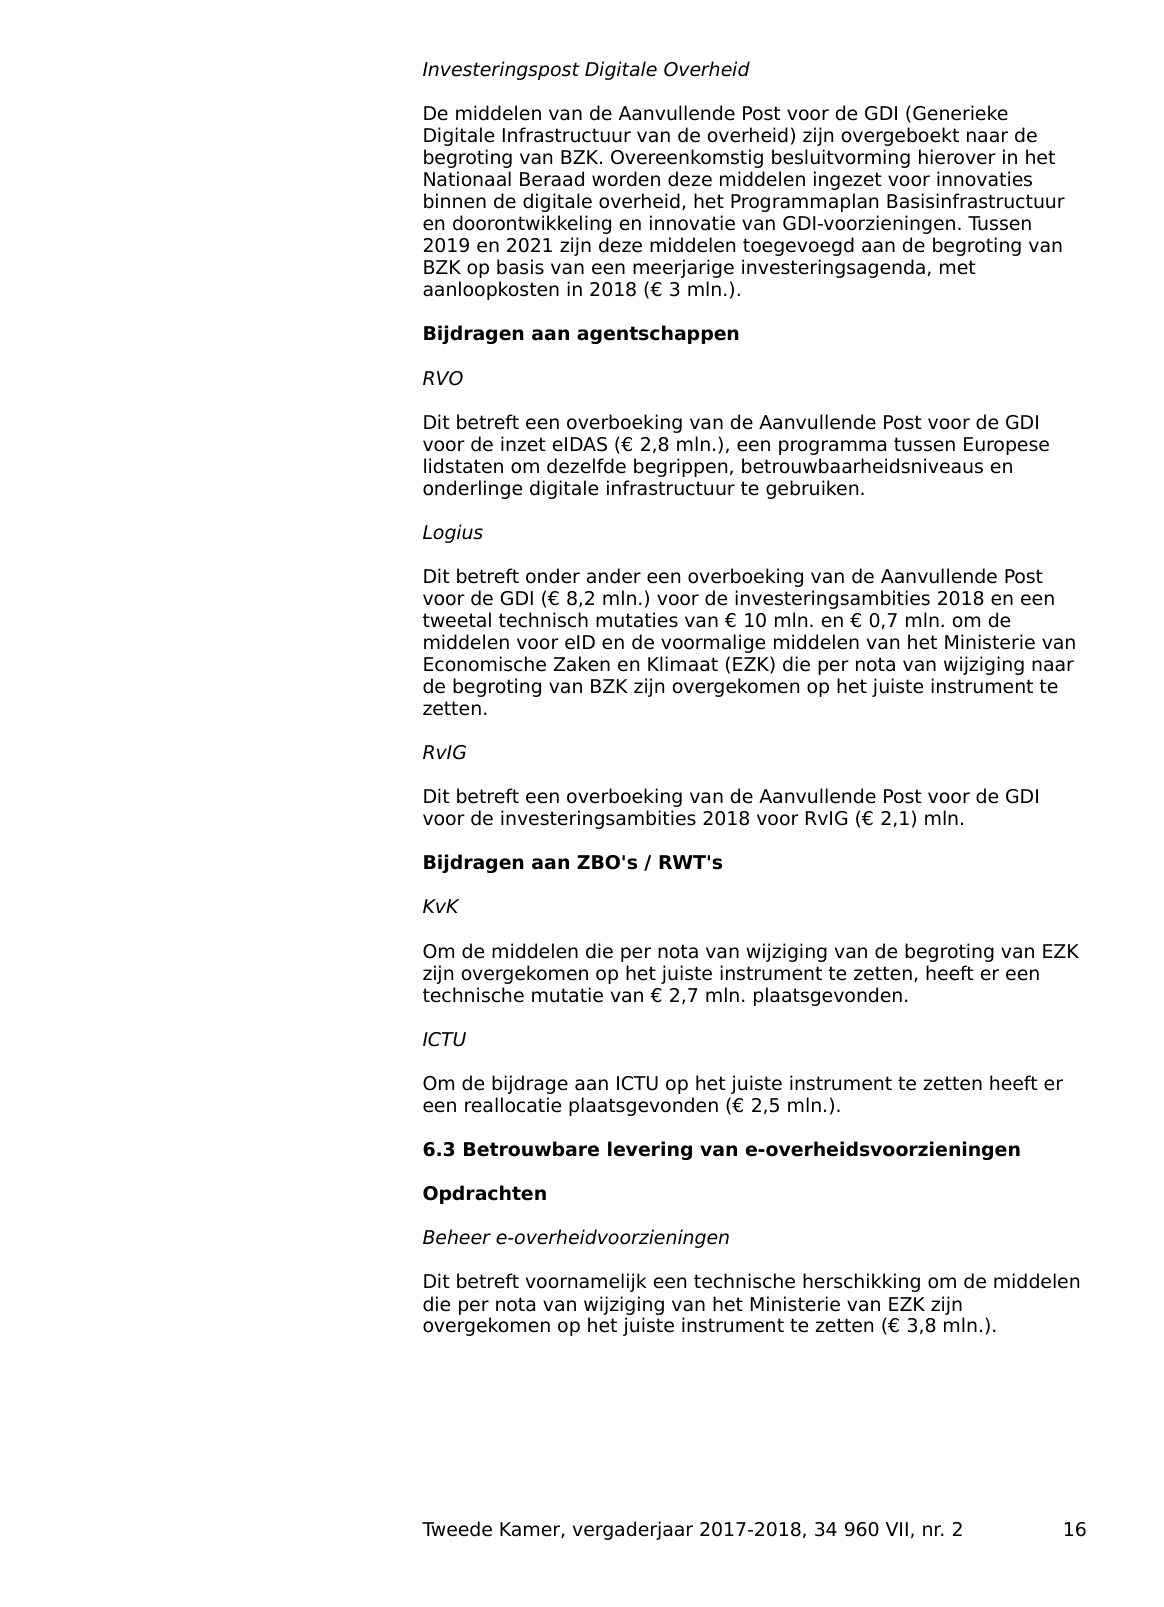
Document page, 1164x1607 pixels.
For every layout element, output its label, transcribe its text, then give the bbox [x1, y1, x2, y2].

text De middelen van de Aanvullende Post voor de GDI (Generieke Digitale Infrastructuur van de overheid) zijn overgeboekt naar de begroting van BZK. Overeenkomstig besluitvorming hierover in het Nationaal Beraad worden deze middelen ingezet voor innovaties binnen de digitale overheid, het Programmaplan Basisinfrastructuur en doorontwikkeling en innovatie van GDI-voorzieningen. Tussen 2019 en 2021 zijn deze middelen toegevoegd aan de begroting van BZK op basis van een meerjarige investeringsagenda, met aanloopkosten in 2018 (€ 3 mln.). [422, 103, 1087, 301]
text Dit betreft voornamelijk een technische herschikking om de middelen die per nota van wijziging van het Ministerie van EZK zijn overgekomen op het juiste instrument te zetten (€ 3,8 mln.). [422, 1271, 1087, 1337]
text Dit betreft onder ander een overboeking van de Aanvullende Post voor de GDI (€ 8,2 mln.) voor de investeringsambities 2018 en een tweetal technisch mutaties van € 10 mln. en € 0,7 mln. om de middelen voor eID en de voormalige middelen van het Ministerie van Economische Zaken en Klimaat (EZK) die per nota van wijziging naar de begroting van BZK zijn overgekomen op het juiste instrument te zetten. [422, 566, 1087, 720]
subtitle KvK [422, 896, 1087, 918]
subtitle RVO [422, 367, 1087, 389]
subtitle 6.3 Betrouwbare levering van e-overheidsvoorzieningen [422, 1139, 1087, 1161]
subtitle Bijdragen aan agentschappen [422, 323, 1087, 345]
text Dit betreft een overboeking van de Aanvullende Post voor de GDI voor de investeringsambities 2018 voor RvIG (€ 2,1) mln. [422, 786, 1087, 830]
subtitle Logius [422, 522, 1087, 544]
subtitle ICTU [422, 1029, 1087, 1051]
subtitle Investeringspost Digitale Overheid [422, 59, 1087, 81]
text Om de bijdrage aan ICTU op het juiste instrument te zetten heeft er een reallocatie plaatsgevonden (€ 2,5 mln.). [422, 1073, 1087, 1117]
text Om de middelen die per nota van wijziging van de begroting van EZK zijn overgekomen op het juiste instrument te zetten, heeft er een technische mutatie van € 2,7 mln. plaatsgevonden. [422, 941, 1087, 1006]
subtitle Beheer e-overheidvoorzieningen [422, 1227, 1087, 1249]
subtitle RvIG [422, 742, 1087, 764]
subtitle Bijdragen aan ZBO's / RWT's [422, 852, 1087, 874]
text Dit betreft een overboeking van de Aanvullende Post voor de GDI voor de inzet eIDAS (€ 2,8 mln.), een programma tussen Europese lidstaten om dezelfde begrippen, betrouwbaarheidsniveaus en onderlinge digitale infrastructuur te gebruiken. [422, 412, 1087, 499]
subtitle Opdrachten [422, 1183, 1087, 1205]
